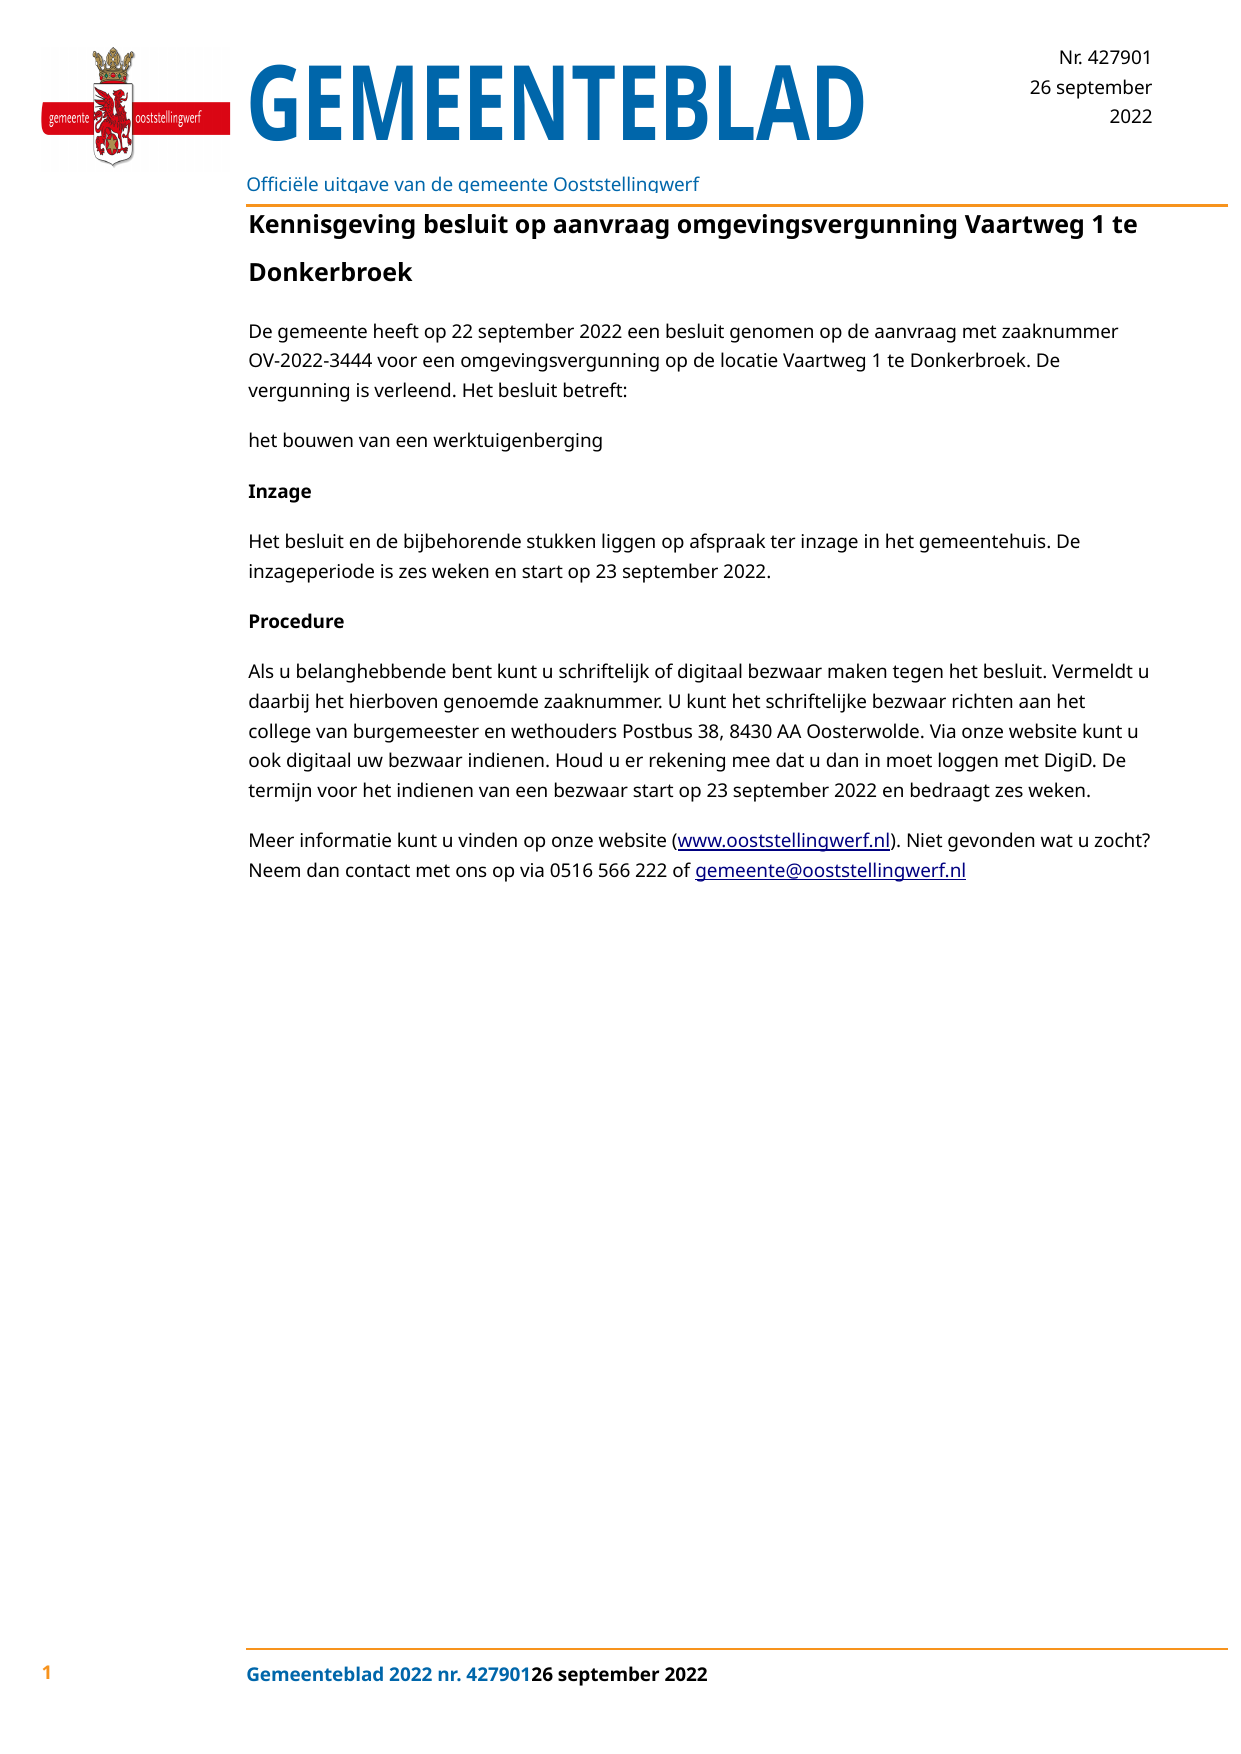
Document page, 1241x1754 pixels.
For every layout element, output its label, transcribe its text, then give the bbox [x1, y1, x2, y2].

text De gemeente heeft op 22 september 2022 een besluit genomen op de aanvraag met zaaknummer OV-2022-3444 voor een omgevingsvergunning op de locatie Vaartweg 1 te Donkerbroek. De vergunning is verleend. Het besluit betreft: [248, 318, 1152, 403]
picture [41, 47, 231, 172]
text Meer informatie kunt u vinden op onze website (www.ooststellingwerf.nl). Niet gevonden wat u zocht? Neem dan contact met ons op via 0516 566 222 of gemeente@ooststellingwerf.nl [248, 827, 1152, 883]
text Het besluit en de bijbehorende stukken liggen op afspraak ter inzage in het gemeentehuis. De inzageperiode is zes weken en start op 23 september 2022. [248, 528, 1152, 584]
text Als u belanghebbende bent kunt u schriftelijk of digitaal bezwaar maken tegen het besluit. Vermeldt u daarbij het hierboven genoemde zaaknummer. U kunt het schriftelijke bezwaar richten aan het college van burgemeester en wethouders Postbus 38, 8430 AA Oosterwolde. Via onze website kunt u ook digitaal uw bezwaar indienen. Houd u er rekening mee dat u dan in moet loggen met DigiD. De termijn voor het indienen van een bezwaar start op 23 september 2022 en bedraagt zes weken. [248, 659, 1152, 803]
text Inzage [248, 478, 1152, 504]
text Procedure [248, 608, 1152, 634]
text Kennisgeving besluit op aanvraag omgevingsvergunning Vaartweg 1 te Donkerbroek [248, 207, 1152, 288]
text het bouwen van een werktuigenberging [248, 427, 1152, 453]
